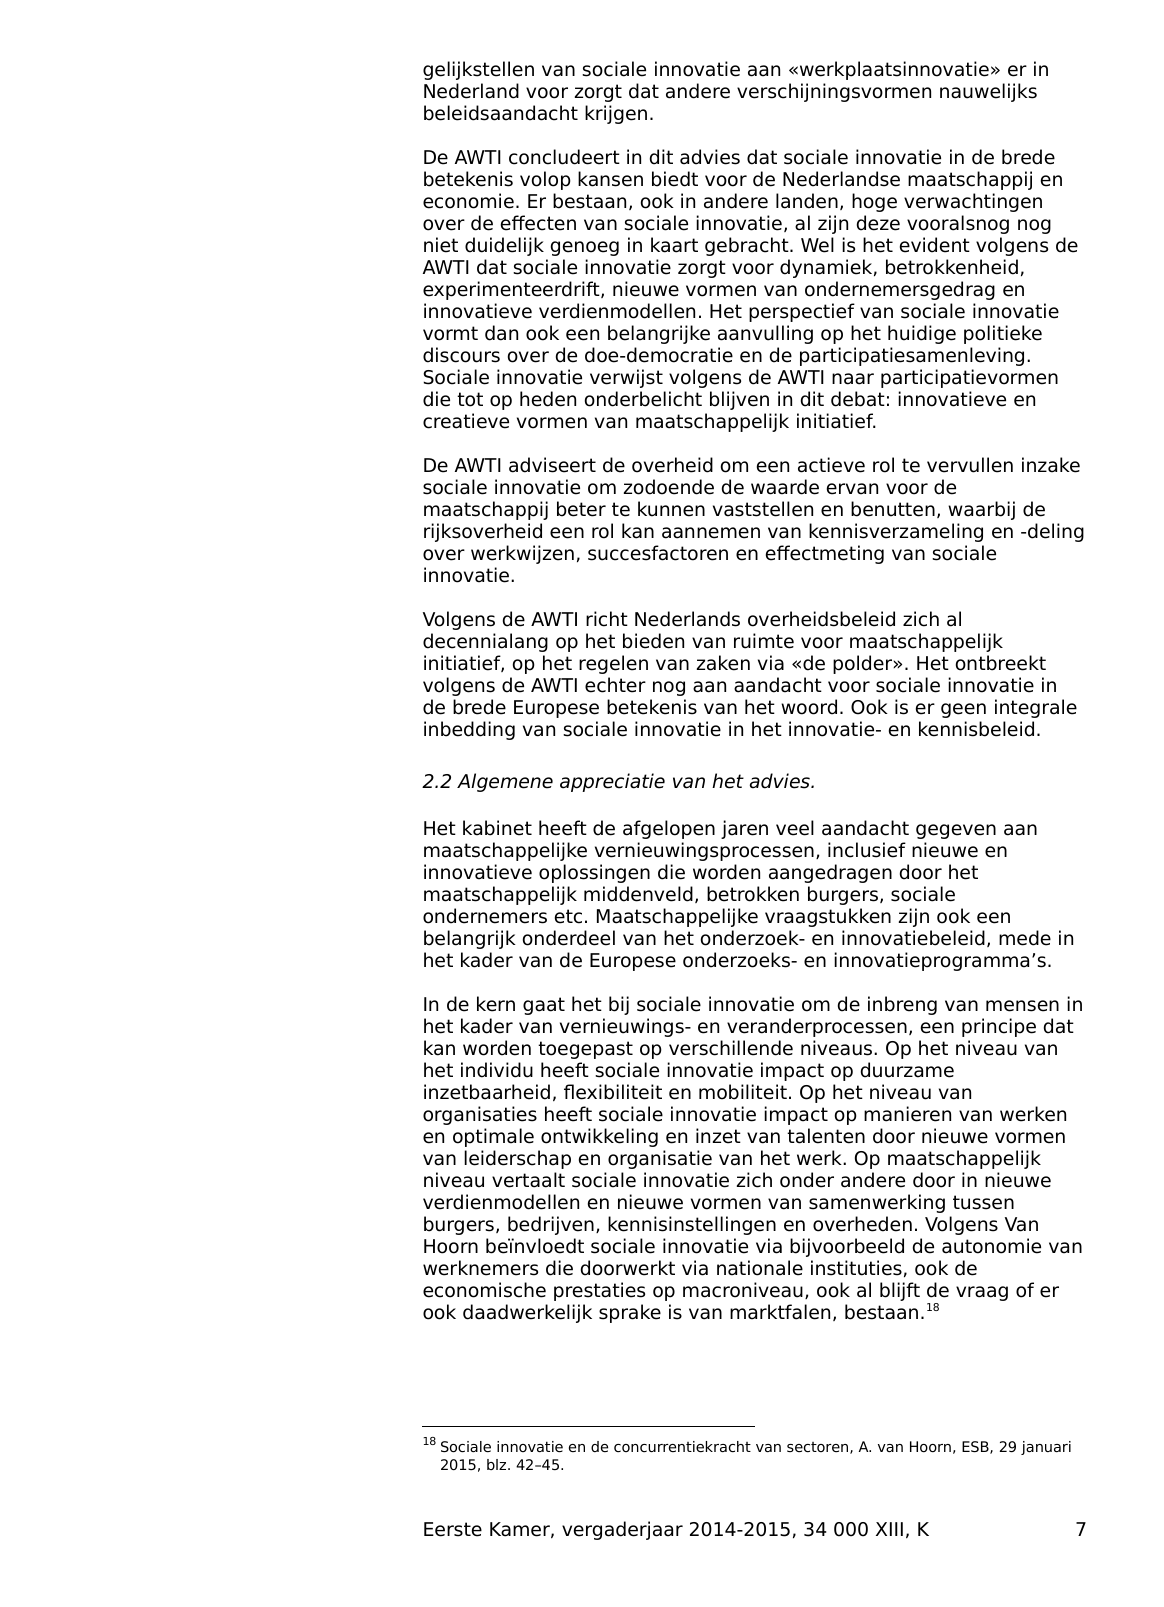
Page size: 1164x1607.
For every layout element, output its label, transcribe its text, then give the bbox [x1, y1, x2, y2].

text Het kabinet heeft de afgelopen jaren veel aandacht gegeven aan maatschappelijke vernieuwingsprocessen, inclusief nieuwe en innovatieve oplossingen die worden aangedragen door het maatschappelijk middenveld, betrokken burgers, sociale ondernemers etc. Maatschappelijke vraagstukken zijn ook een belangrijk onderdeel van het onderzoek- en innovatiebeleid, mede in het kader van de Europese onderzoeks- en innovatieprogramma’s. [422, 818, 1087, 972]
text In de kern gaat het bij sociale innovatie om de inbreng van mensen in het kader van vernieuwings- en veranderprocessen, een principe dat kan worden toegepast op verschillende niveaus. Op het niveau van het individu heeft sociale innovatie impact op duurzame inzetbaarheid, flexibiliteit en mobiliteit. Op het niveau van organisaties heeft sociale innovatie impact op manieren van werken en optimale ontwikkeling en inzet van talenten door nieuwe vormen van leiderschap en organisatie van het werk. Op maatschappelijk niveau vertaalt sociale innovatie zich onder andere door in nieuwe verdienmodellen en nieuwe vormen van samenwerking tussen burgers, bedrijven, kennisinstellingen en overheden. Volgens Van Hoorn beïnvloedt sociale innovatie via bijvoorbeeld de autonomie van werknemers die doorwerkt via nationale instituties, ook de economische prestaties op macroniveau, ook al blijft de vraag of er ook daadwerkelijk sprake is van marktfalen, bestaan. [422, 994, 1087, 1324]
text De AWTI adviseert de overheid om een actieve rol te vervullen inzake sociale innovatie om zodoende de waarde ervan voor de maatschappij beter te kunnen vaststellen en benutten, waarbij de rijksoverheid een rol kan aannemen van kennisverzameling en -deling over werkwijzen, succesfactoren en effectmeting van sociale innovatie. [422, 455, 1087, 587]
text Volgens de AWTI richt Nederlands overheidsbeleid zich al decennialang op het bieden van ruimte voor maatschappelijk initiatief, op het regelen van zaken via «de polder». Het ontbreekt volgens de AWTI echter nog aan aandacht voor sociale innovatie in de brede Europese betekenis van het woord. Ook is er geen integrale inbedding van sociale innovatie in het innovatie- en kennisbeleid. [422, 609, 1087, 741]
text De AWTI concludeert in dit advies dat sociale innovatie in de brede betekenis volop kansen biedt voor de Nederlandse maatschappij en economie. Er bestaan, ook in andere landen, hoge verwachtingen over de effecten van sociale innovatie, al zijn deze vooralsnog nog niet duidelijk genoeg in kaart gebracht. Wel is het evident volgens de AWTI dat sociale innovatie zorgt voor dynamiek, betrokkenheid, experimenteerdrift, nieuwe vormen van ondernemersgedrag en innovatieve verdienmodellen. Het perspectief van sociale innovatie vormt dan ook een belangrijke aanvulling op het huidige politieke discours over de doe-democratie en de participatiesamenleving. Sociale innovatie verwijst volgens de AWTI naar participatievormen die tot op heden onderbelicht blijven in dit debat: innovatieve en creatieve vormen van maatschappelijk initiatief. [422, 147, 1087, 433]
text gelijkstellen van sociale innovatie aan «werkplaatsinnovatie» er in Nederland voor zorgt dat andere verschijningsvormen nauwelijks beleidsaandacht krijgen. [422, 59, 1087, 125]
subtitle 2.2 Algemene appreciatie van het advies. [422, 771, 1087, 793]
text Sociale innovatie en de concurrentiekracht van sectoren, A. van Hoorn, ESB, 29 januari 2015, blz. 42–45. [422, 1435, 1087, 1474]
